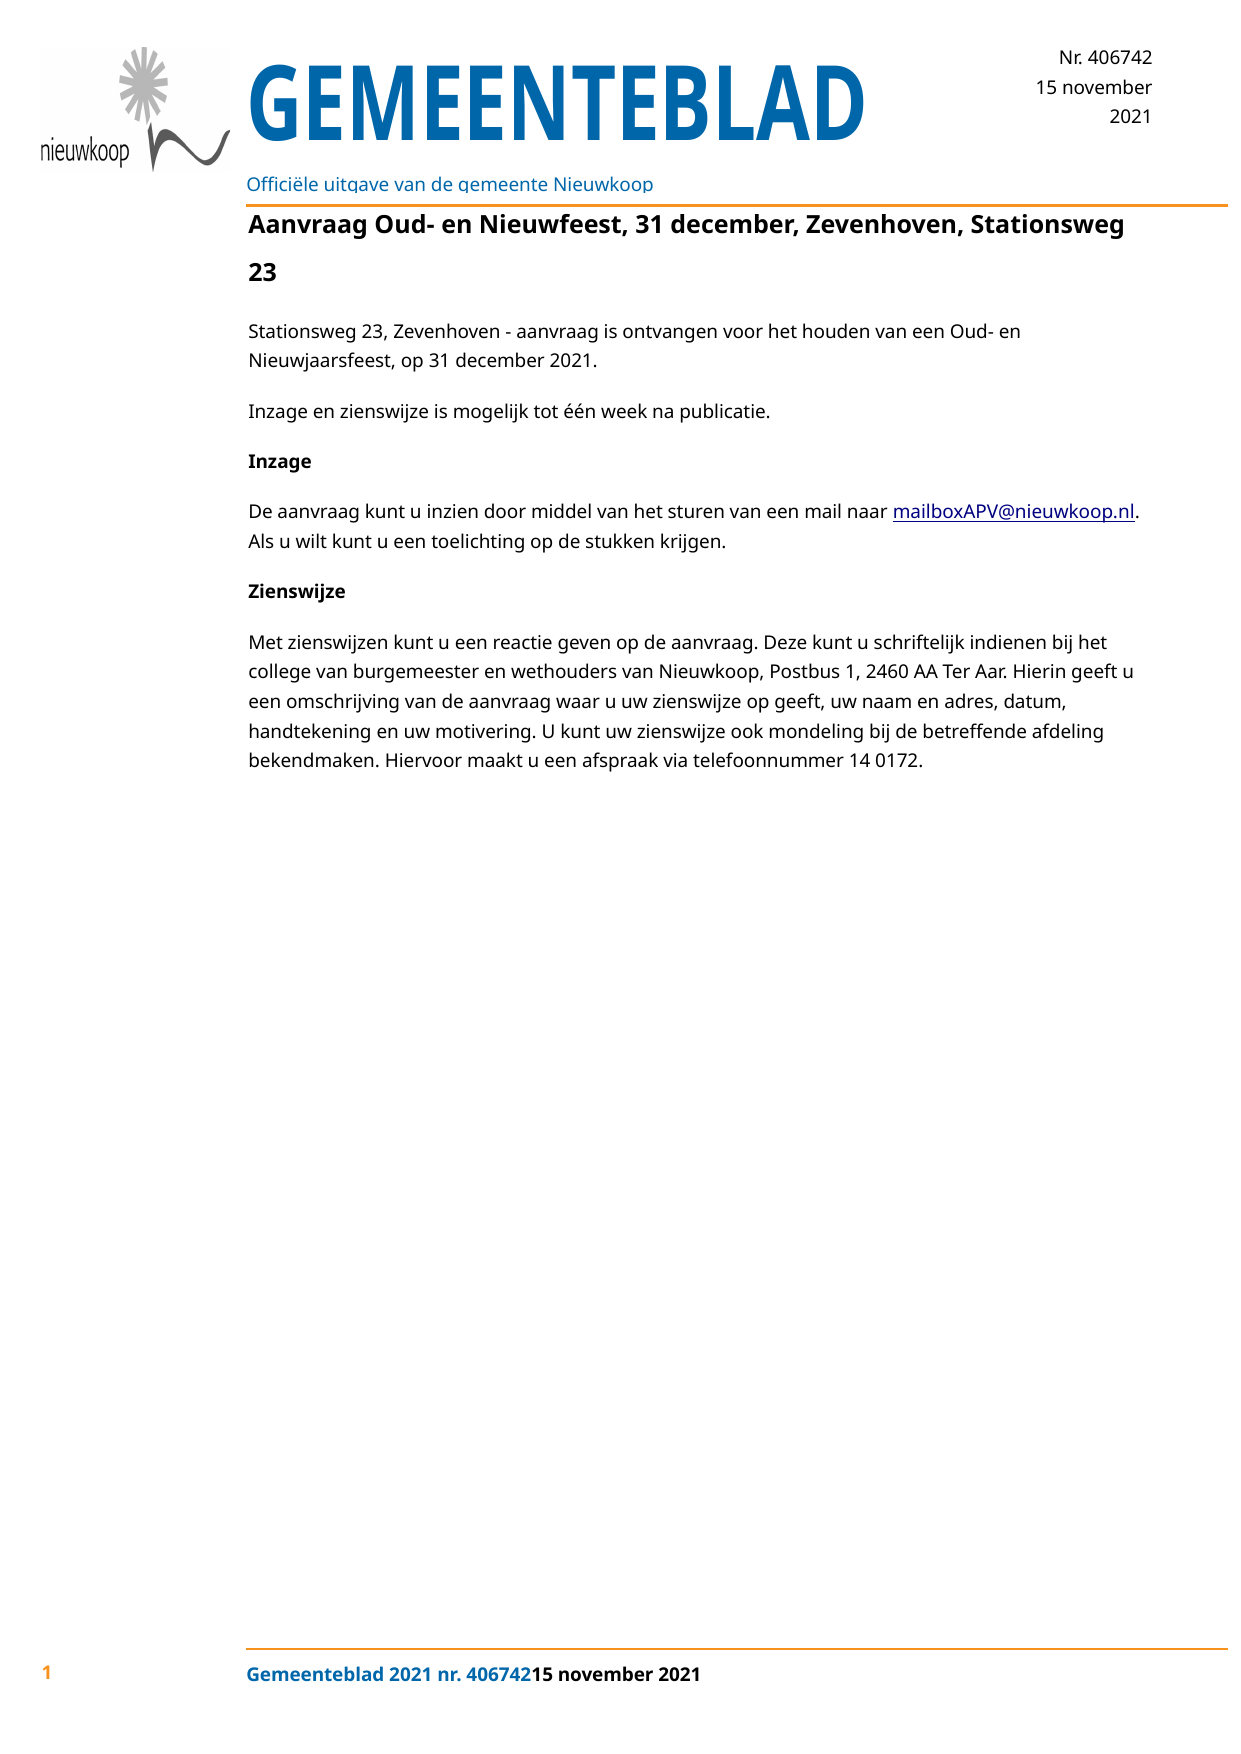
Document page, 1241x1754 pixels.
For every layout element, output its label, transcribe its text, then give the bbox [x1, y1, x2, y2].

text De aanvraag kunt u inzien door middel van het sturen van een mail naar mailboxAPV@nieuwkoop.nl. Als u wilt kunt u een toelichting op de stukken krijgen. [248, 499, 1152, 554]
text Inzage [248, 448, 1152, 474]
text Inzage en zienswijze is mogelijk tot één week na publicatie. [248, 398, 1152, 424]
text Aanvraag Oud- en Nieuwfeest, 31 december, Zevenhoven, Stationsweg 23 [248, 207, 1152, 288]
picture [41, 47, 231, 172]
text Stationsweg 23, Zevenhoven - aanvraag is ontvangen voor het houden van een Oud- en Nieuwjaarsfeest, op 31 december 2021. [248, 318, 1152, 373]
text Met zienswijzen kunt u een reactie geven op de aanvraag. Deze kunt u schriftelijk indienen bij het college van burgemeester en wethouders van Nieuwkoop, Postbus 1, 2460 AA Ter Aar. Hierin geeft u een omschrijving van de aanvraag waar u uw zienswijze op geeft, uw naam en adres, datum, handtekening en uw motivering. U kunt uw zienswijze ook mondeling bij de betreffende afdeling bekendmaken. Hiervoor maakt u een afspraak via telefoonnummer 14 0172. [248, 629, 1152, 773]
text Zienswijze [248, 579, 1152, 604]
